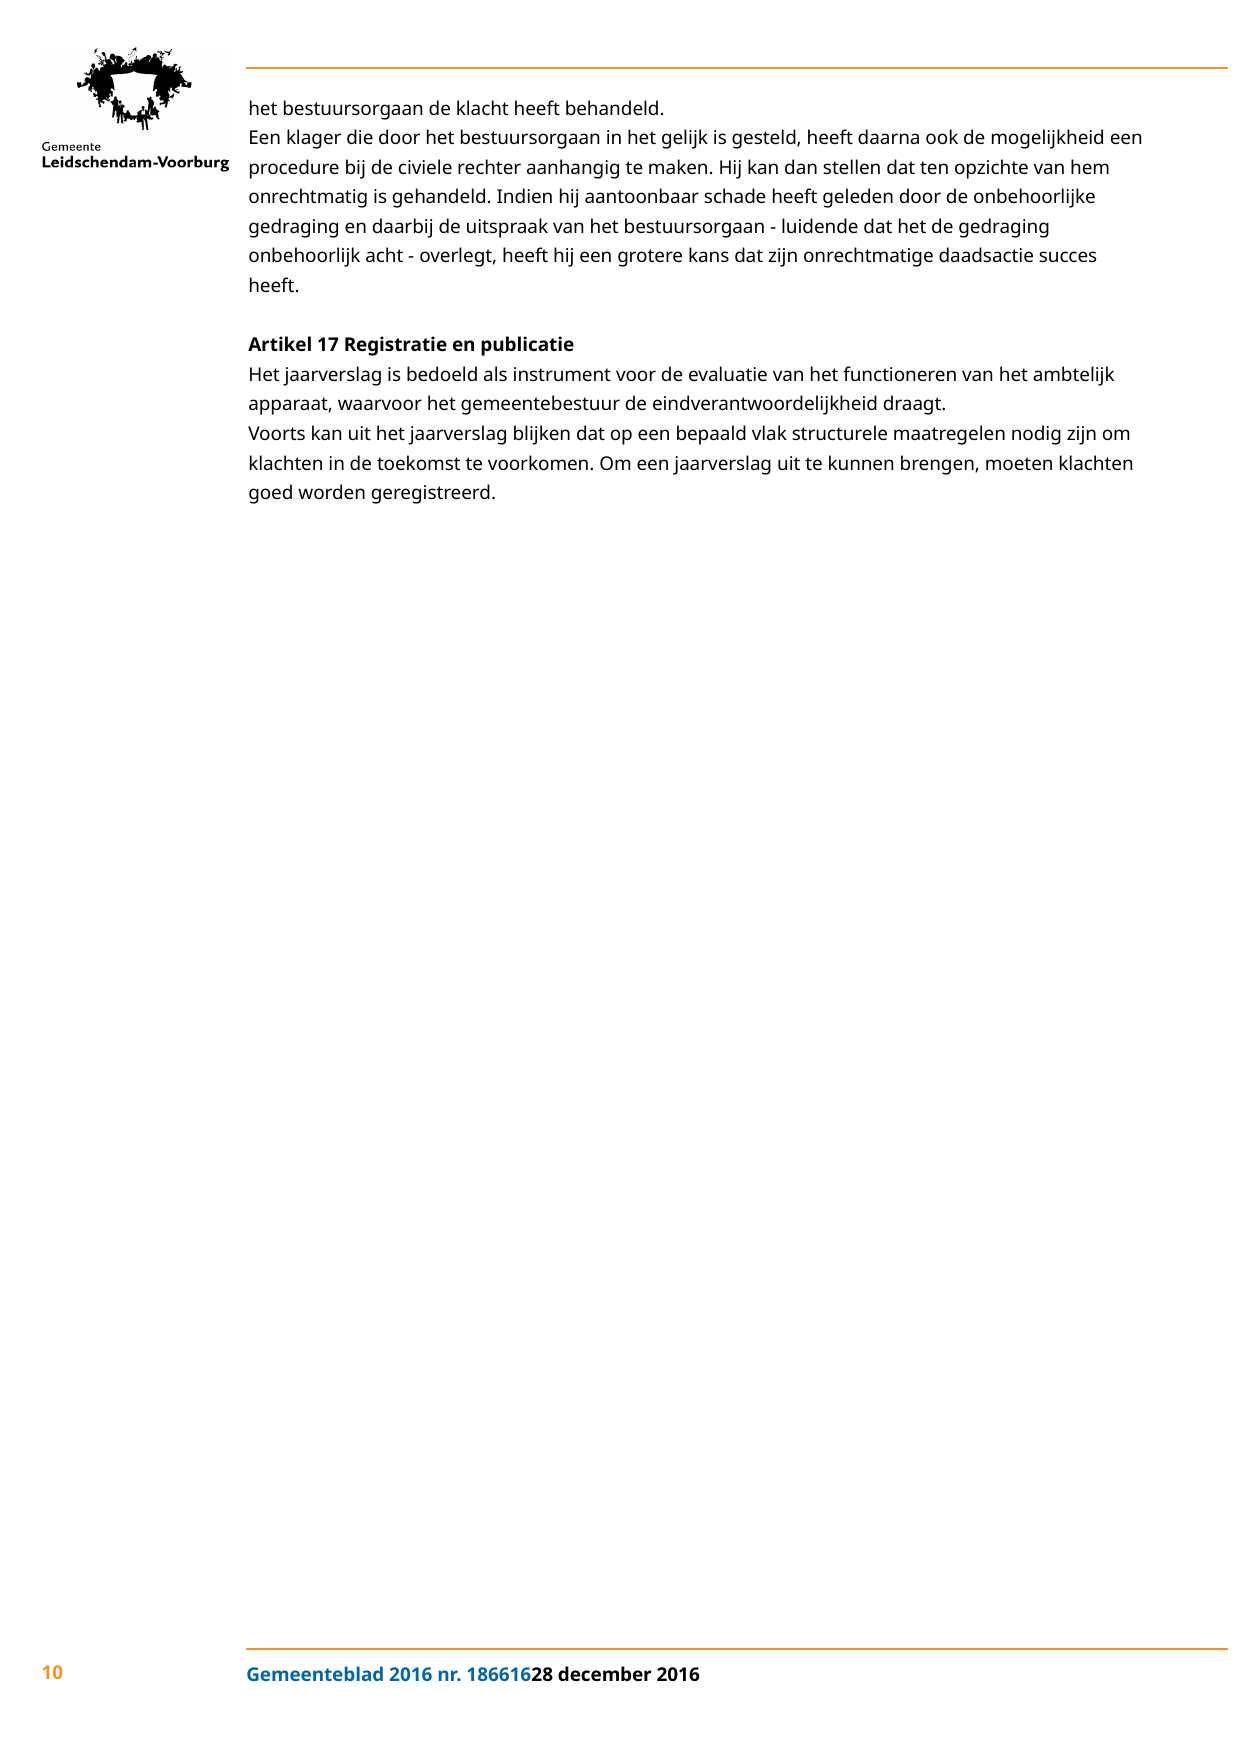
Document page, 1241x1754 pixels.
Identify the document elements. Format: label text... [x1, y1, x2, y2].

text het bestuursorgaan de klacht heeft behandeld. [248, 95, 1152, 121]
text Een klager die door het bestuursorgaan in het gelijk is gesteld, heeft daarna ook de mogelijkheid een procedure bij de civiele rechter aanhangig te maken. Hij kan dan stellen dat ten opzichte van hem onrechtmatig is gehandeld. Indien hij aantoonbaar schade heeft geleden door de onbehoorlijke gedraging en daarbij de uitspraak van het bestuursorgaan - luidende dat het de gedraging onbehoorlijk acht - overlegt, heeft hij een grotere kans dat zijn onrechtmatige daadsactie succes heeft. [248, 124, 1152, 298]
text Voorts kan uit het jaarverslag blijken dat op een bepaald vlak structurele maatregelen nodig zijn om klachten in de toekomst te voorkomen. Om een jaarverslag uit te kunnen brengen, moeten klachten goed worden geregistreerd. [248, 420, 1152, 505]
text Artikel 17 Registratie en publicatie [248, 331, 1152, 357]
text Het jaarverslag is bedoeld als instrument voor de evaluatie van het functioneren van het ambtelijk apparaat, waarvoor het gemeentebestuur de eindverantwoordelijkheid draagt. [248, 361, 1152, 416]
picture [41, 47, 231, 172]
